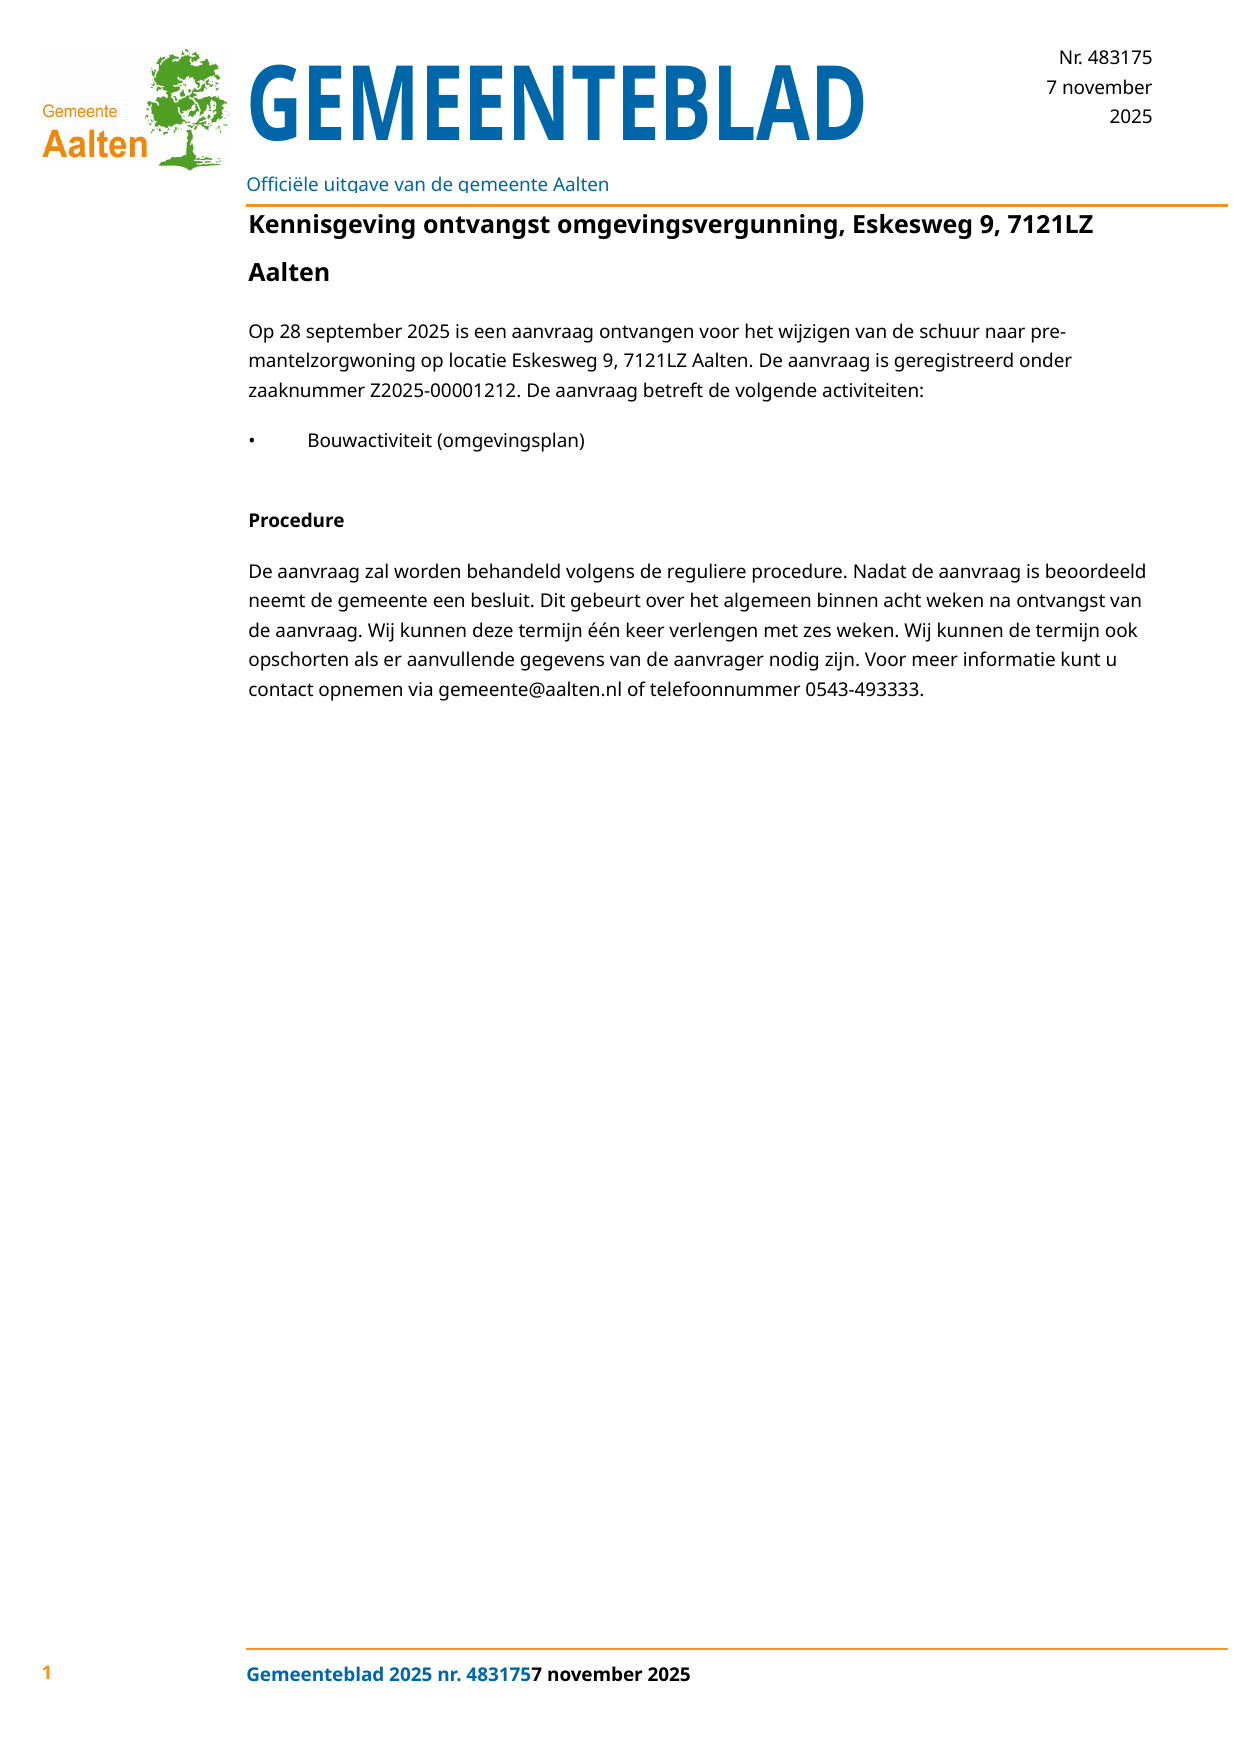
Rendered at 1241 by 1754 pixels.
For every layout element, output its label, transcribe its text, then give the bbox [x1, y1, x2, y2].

text Procedure [248, 507, 1152, 533]
text De aanvraag zal worden behandeld volgens de reguliere procedure. Nadat de aanvraag is beoordeeld neemt de gemeente een besluit. Dit gebeurt over het algemeen binnen acht weken na ontvangst van de aanvraag. Wij kunnen deze termijn één keer verlengen met zes weken. Wij kunnen de termijn ook opschorten als er aanvullende gegevens van de aanvrager nodig zijn. Voor meer informatie kunt u contact opnemen via gemeente@aalten.nl of telefoonnummer 0543-493333. [248, 558, 1152, 702]
text Kennisgeving ontvangst omgevingsvergunning, Eskesweg 9, 7121LZ Aalten [248, 207, 1152, 288]
list Bouwactiviteit (omgevingsplan) [248, 427, 1152, 453]
picture [41, 47, 231, 172]
text Op 28 september 2025 is een aanvraag ontvangen voor het wijzigen van de schuur naar pre-mantelzorgwoning op locatie Eskesweg 9, 7121LZ Aalten. De aanvraag is geregistreerd onder zaaknummer Z2025-00001212. De aanvraag betreft de volgende activiteiten: [248, 318, 1152, 403]
